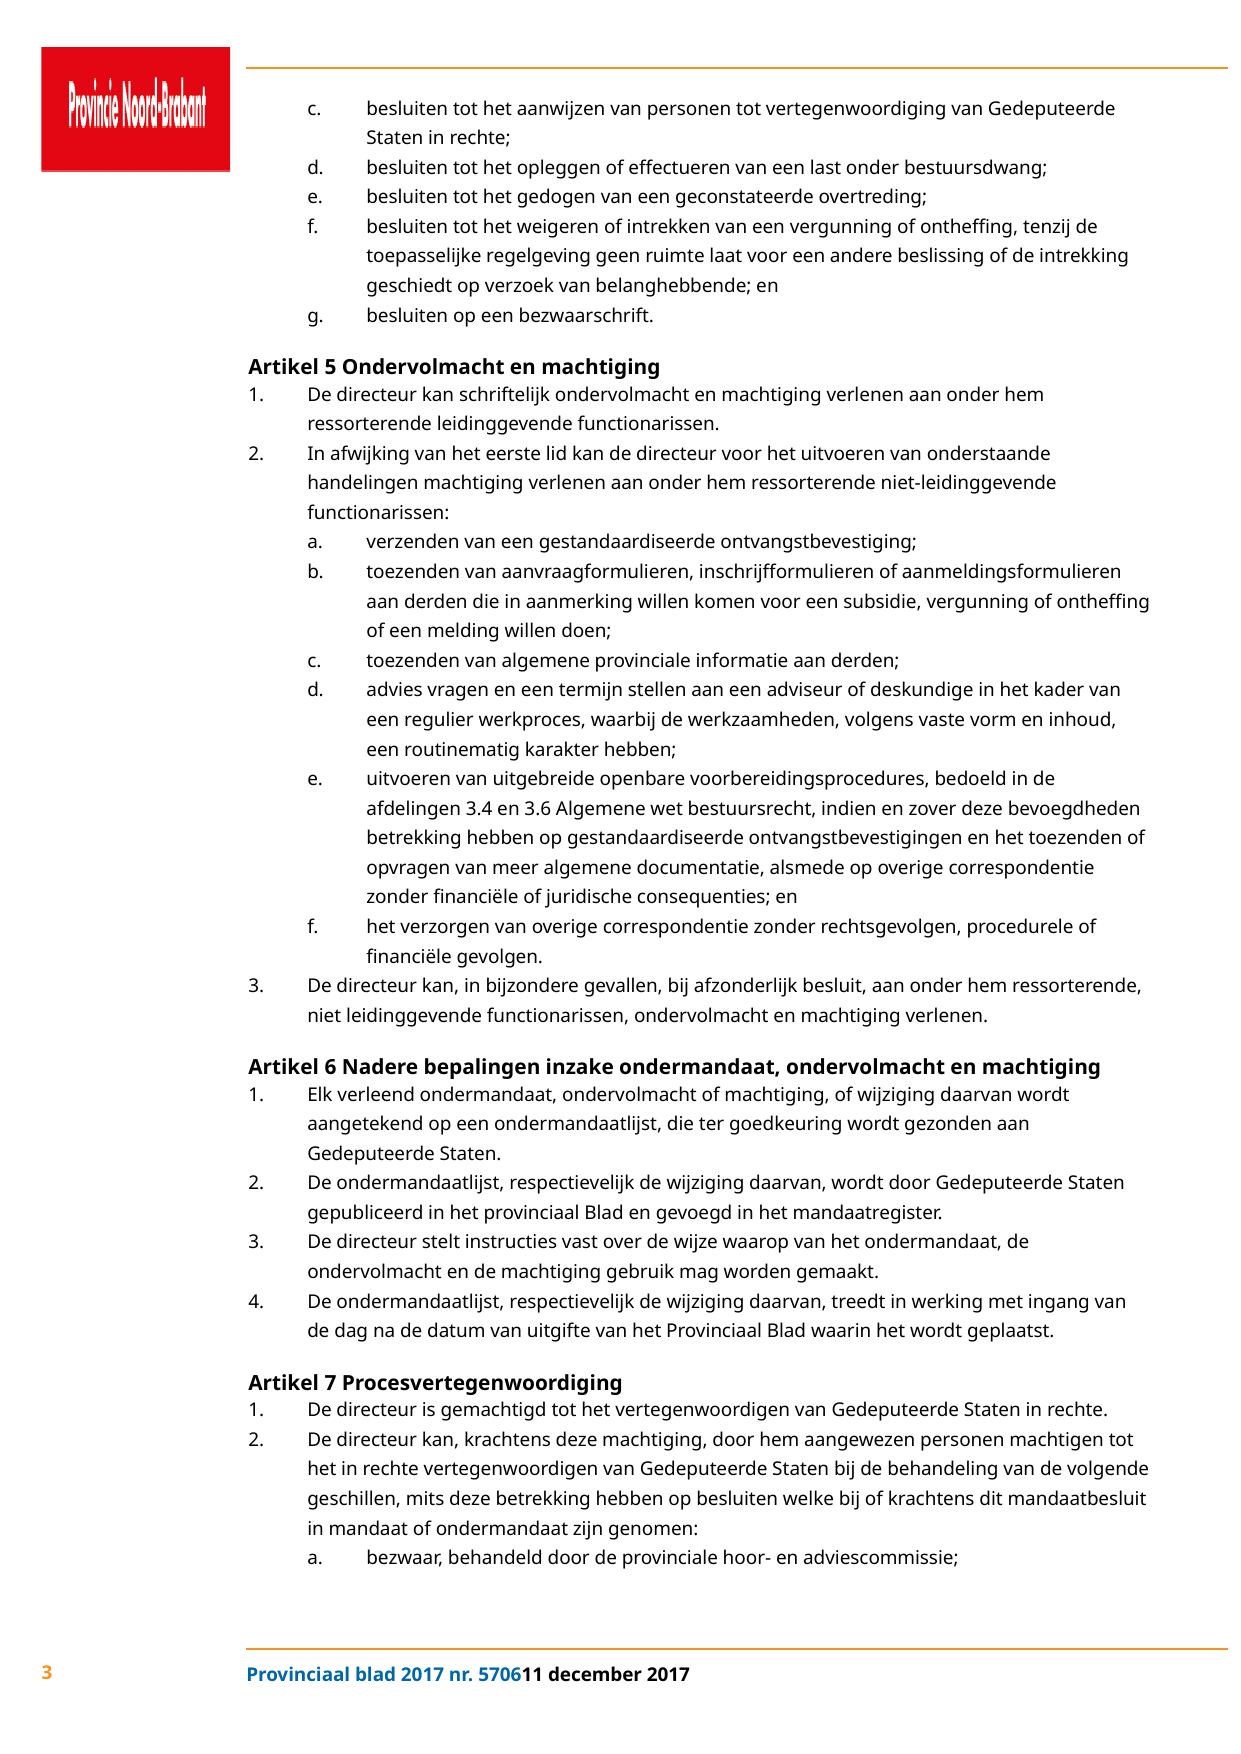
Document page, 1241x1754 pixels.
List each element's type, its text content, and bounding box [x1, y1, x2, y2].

list toezenden van algemene provinciale informatie aan derden; [307, 647, 1152, 673]
list het verzorgen van overige correspondentie zonder rechtsgevolgen, procedurele of financiële gevolgen. [307, 913, 1152, 968]
list besluiten tot het weigeren of intrekken van een vergunning of ontheffing, tenzij de toepasselijke regelgeving geen ruimte laat voor een andere beslissing of de intrekking geschiedt op verzoek van belanghebbende; en [307, 213, 1152, 298]
list besluiten op een bezwaarschrift. [307, 302, 1152, 328]
list Elk verleend ondermandaat, ondervolmacht of machtiging, of wijziging daarvan wordt aangetekend op een ondermandaatlijst, die ter goedkeuring wordt gezonden aan Gedeputeerde Staten. [248, 1081, 1152, 1166]
list In afwijking van het eerste lid kan de directeur voor het uitvoeren van onderstaande handelingen machtiging verlenen aan onder hem ressorterende niet-leidinggevende functionarissen: [248, 440, 1152, 525]
list De directeur stelt instructies vast over de wijze waarop van het ondermandaat, de ondervolmacht en de machtiging gebruik mag worden gemaakt. [248, 1229, 1152, 1284]
list De directeur is gemachtigd tot het vertegenwoordigen van Gedeputeerde Staten in rechte. [248, 1396, 1152, 1422]
text Artikel 5 Ondervolmacht en machtiging [248, 352, 1152, 381]
list De ondermandaatlijst, respectievelijk de wijziging daarvan, wordt door Gedeputeerde Staten gepubliceerd in het provinciaal Blad en gevoegd in het mandaatregister. [248, 1169, 1152, 1225]
list De directeur kan schriftelijk ondervolmacht en machtiging verlenen aan onder hem ressorterende leidinggevende functionarissen. [248, 381, 1152, 436]
list besluiten tot het opleggen of effectueren van een last onder bestuursdwang; [307, 154, 1152, 180]
list verzenden van een gestandaardiseerde ontvangstbevestiging; [307, 529, 1152, 554]
list toezenden van aanvraagformulieren, inschrijfformulieren of aanmeldingsformulieren aan derden die in aanmerking willen komen voor een subsidie, vergunning of ontheffing of een melding willen doen; [307, 558, 1152, 643]
text Artikel 7 Procesvertegenwoordiging [248, 1368, 1152, 1396]
list De directeur kan, krachtens deze machtiging, door hem aangewezen personen machtigen tot het in rechte vertegenwoordigen van Gedeputeerde Staten bij de behandeling van de volgende geschillen, mits deze betrekking hebben op besluiten welke bij of krachtens dit mandaatbesluit in mandaat of ondermandaat zijn genomen: [248, 1426, 1152, 1540]
list De ondermandaatlijst, respectievelijk de wijziging daarvan, treedt in werking met ingang van de dag na de datum van uitgifte van het Provinciaal Blad waarin het wordt geplaatst. [248, 1288, 1152, 1343]
list uitvoeren van uitgebreide openbare voorbereidingsprocedures, bedoeld in de afdelingen 3.4 en 3.6 Algemene wet bestuursrecht, indien en zover deze bevoegdheden betrekking hebben op gestandaardiseerde ontvangstbevestigingen en het toezenden of opvragen van meer algemene documentatie, alsmede op overige correspondentie zonder financiële of juridische consequenties; en [307, 765, 1152, 909]
list besluiten tot het aanwijzen van personen tot vertegenwoordiging van Gedeputeerde Staten in rechte; [307, 95, 1152, 150]
list bezwaar, behandeld door de provinciale hoor- en adviescommissie; [307, 1544, 1152, 1570]
list De directeur kan, in bijzondere gevallen, bij afzonderlijk besluit, aan onder hem ressorterende, niet leidinggevende functionarissen, ondervolmacht en machtiging verlenen. [248, 972, 1152, 1028]
list advies vragen en een termijn stellen aan een adviseur of deskundige in het kader van een regulier werkproces, waarbij de werkzaamheden, volgens vaste vorm en inhoud, een routinematig karakter hebben; [307, 677, 1152, 761]
text Artikel 6 Nadere bepalingen inzake ondermandaat, ondervolmacht en machtiging [248, 1052, 1152, 1081]
picture [41, 47, 231, 172]
list besluiten tot het gedogen van een geconstateerde overtreding; [307, 183, 1152, 209]
